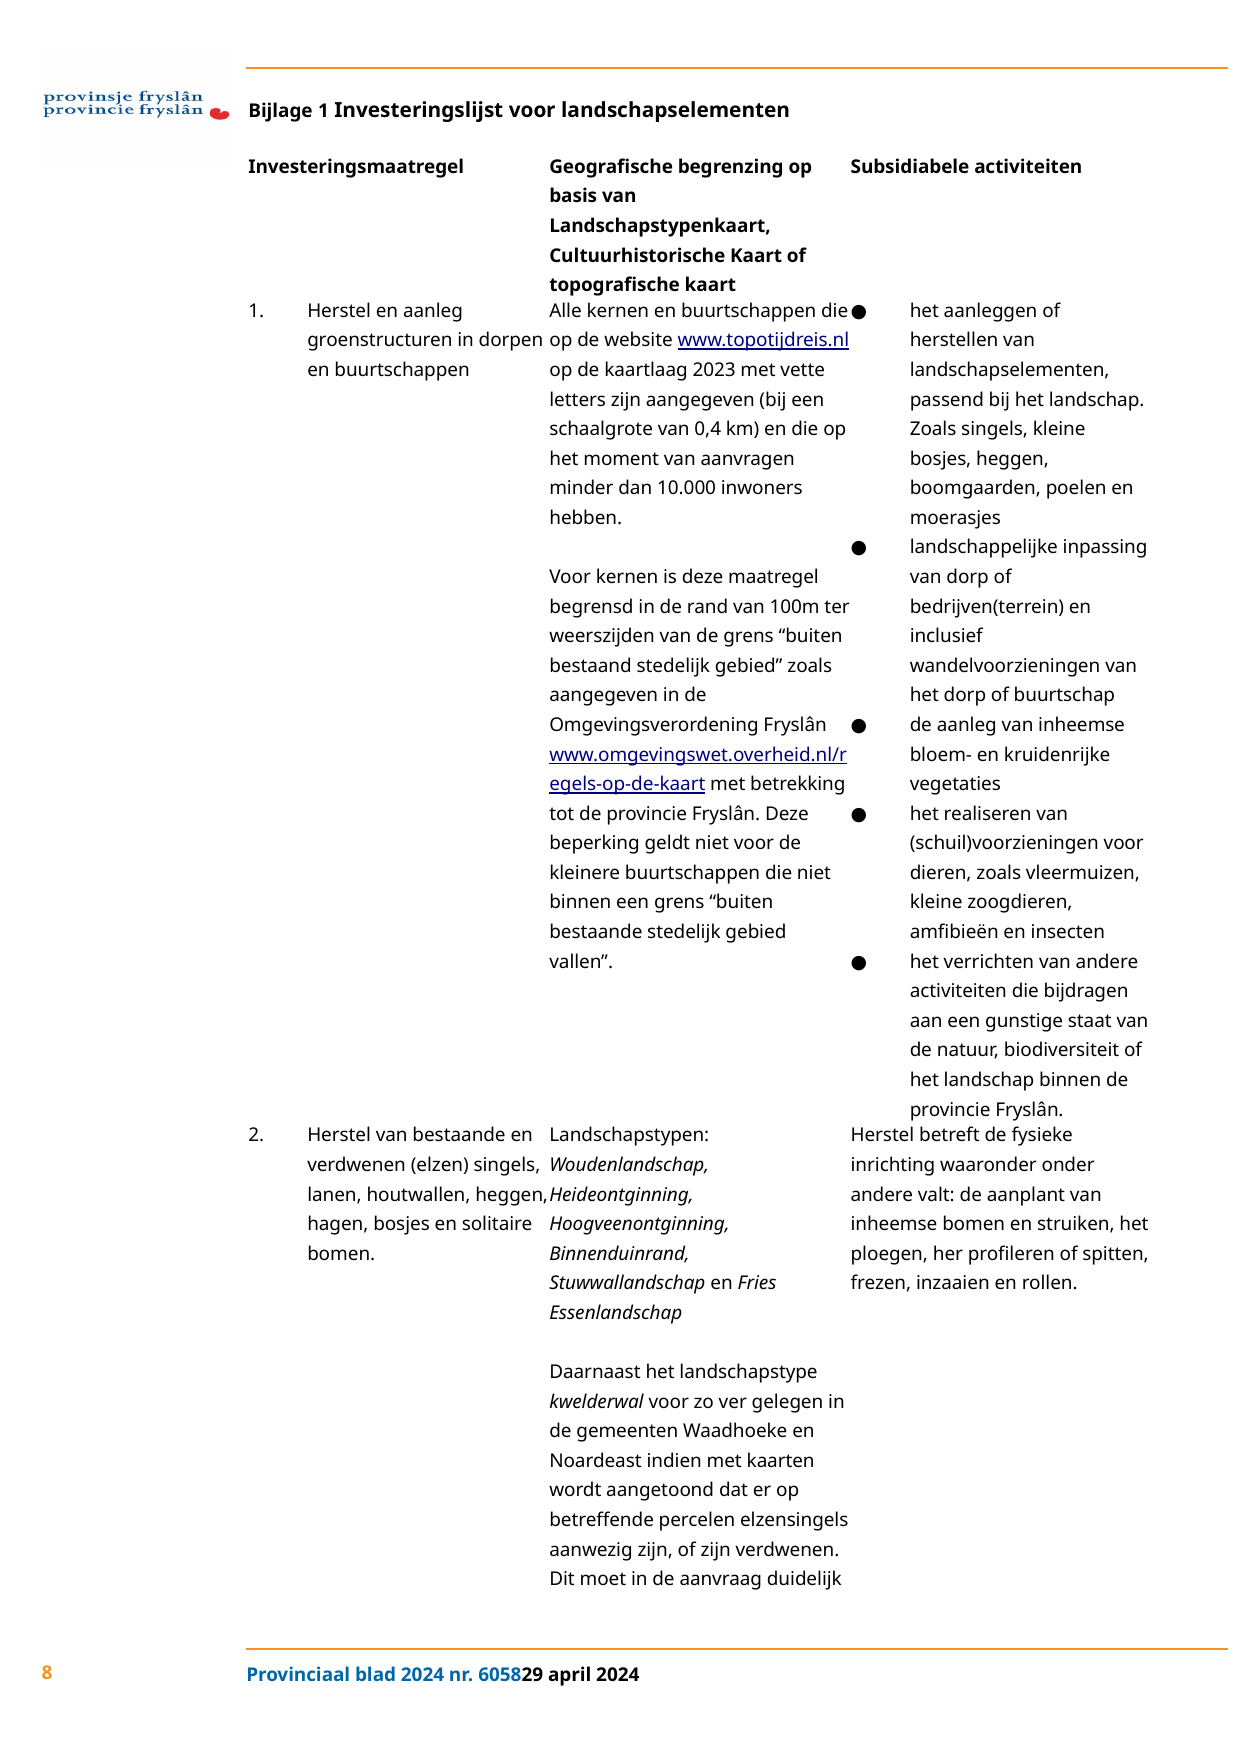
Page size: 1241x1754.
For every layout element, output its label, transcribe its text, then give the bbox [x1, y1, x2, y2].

table_cell Herstel van bestaande en verdwenen (elzen) singels, lanen, houtwallen, heggen, hagen, bosjes en solitaire bomen. [248, 1122, 549, 1591]
table_cell Alle kernen en buurtschappen die op de website www.topotijdreis.nl op de kaartlaag 2023 met vette letters zijn aangegeven (bij een schaalgrote van 0,4 km) en die op het moment van aanvragen minder dan 10.000 inwoners hebben. Voor kernen is deze maatregel begrensd in de rand van 100m ter weerszijden van de grens “buiten bestaand stedelijk gebied” zoals aangegeven in de Omgevingsverordening Fryslân www.omgevingswet.overheid.nl/regels-op-de-kaart met betrekking tot de provincie Fryslân. Deze beperking geldt niet voor de kleinere buurtschappen die niet binnen een grens “buiten bestaande stedelijk gebied vallen”. [549, 297, 850, 1122]
table_header Investeringsmaatregel [248, 153, 549, 297]
text Bijlage 1 Investeringslijst voor landschapselementen [248, 95, 1152, 123]
table_header Geografische begrenzing op basis van Landschapstypenkaart, Cultuurhistorische Kaart of topografische kaart [549, 153, 850, 297]
table_header Subsidiabele activiteiten [850, 153, 1152, 297]
table_cell Herstel betreft de fysieke inrichting waaronder onder andere valt: de aanplant van inheemse bomen en struiken, het ploegen, her profileren of spitten, frezen, inzaaien en rollen. [850, 1122, 1152, 1591]
table_cell Herstel en aanleg groenstructuren in dorpen en buurtschappen [248, 297, 549, 1122]
picture [41, 47, 231, 172]
table_cell Landschapstypen: Woudenlandschap, Heideontginning, Hoogveenontginning, Binnenduinrand, Stuwwallandschap en Fries Essenlandschap Daarnaast het landschapstype kwelderwal voor zo ver gelegen in de gemeenten Waadhoeke en Noardeast indien met kaarten wordt aangetoond dat er op betreffende percelen elzensingels aanwezig zijn, of zijn verdwenen. Dit moet in de aanvraag duidelijk [549, 1122, 850, 1591]
table_cell het aanleggen of herstellen van landschapselementen, passend bij het landschap. Zoals singels, kleine bosjes, heggen, boomgaarden, poelen en moerasjes landschappelijke inpassing van dorp of bedrijven(terrein) en inclusief wandelvoorzieningen van het dorp of buurtschap de aanleg van inheemse bloem- en kruidenrijke vegetaties het realiseren van (schuil)voorzieningen voor dieren, zoals vleermuizen, kleine zoogdieren, amfibieën en insecten het verrichten van andere activiteiten die bijdragen aan een gunstige staat van de natuur, biodiversiteit of het landschap binnen de provincie Fryslân. [850, 297, 1152, 1122]
